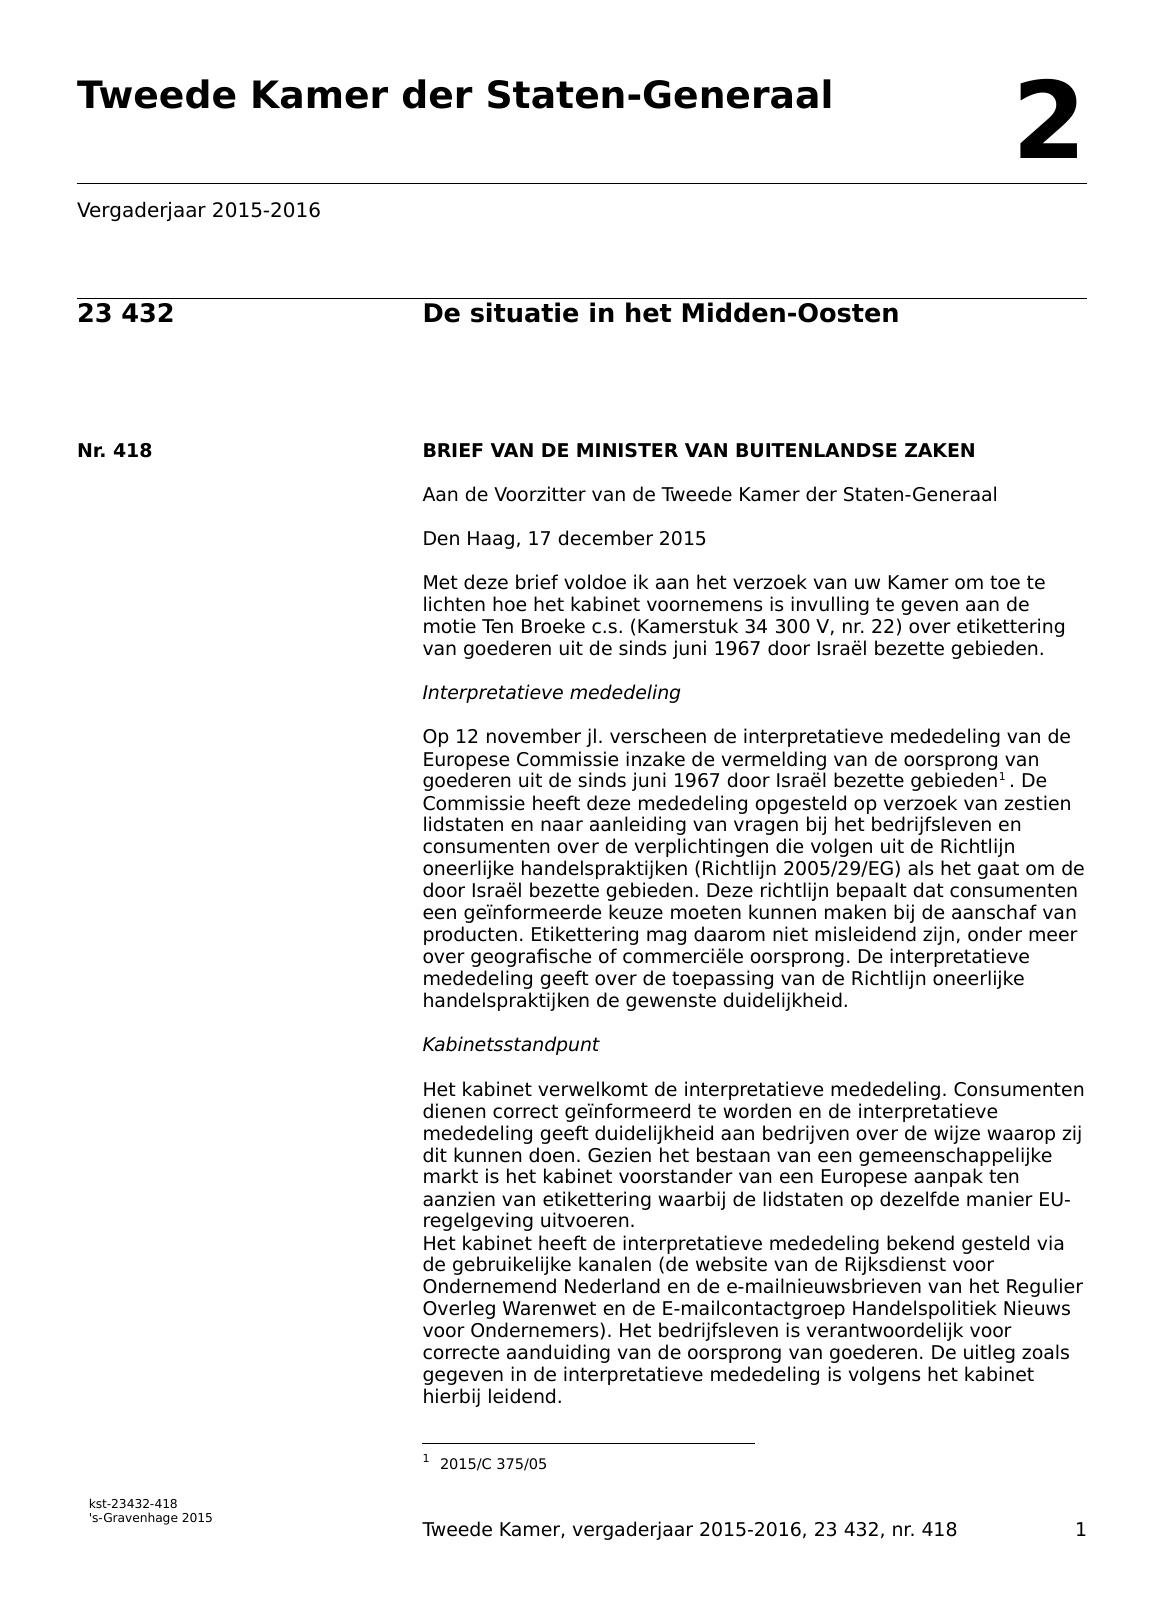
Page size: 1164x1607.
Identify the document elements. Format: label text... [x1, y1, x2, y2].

table_cell Vergaderjaar 2015-2016 [77, 184, 1087, 298]
text Den Haag, 17 december 2015 [422, 528, 1087, 550]
table_header Tweede Kamer der Staten-Generaal [77, 59, 886, 183]
text kst-23432-418 [88, 1497, 323, 1511]
text Het kabinet verwelkomt de interpretatieve mededeling. Consumenten dienen correct geïnformeerd te worden en de interpretatieve mededeling geeft duidelijkheid aan bedrijven over de wijze waarop zij dit kunnen doen. Gezien het bestaan van een gemeenschappelijke markt is het kabinet voorstander van een Europese aanpak ten aanzien van etikettering waarbij de lidstaten op dezelfde manier EU-regelgeving uitvoeren. [422, 1078, 1087, 1232]
subtitle 23 432 De situatie in het Midden-Oosten [77, 299, 1087, 329]
subtitle Nr. 418 BRIEF VAN DE MINISTER VAN BUITENLANDSE ZAKEN [77, 440, 1087, 462]
subtitle Interpretatieve mededeling [422, 682, 1087, 704]
text Op 12 november jl. verscheen de interpretatieve mededeling van de Europese Commissie inzake de vermelding van de oorsprong van goederen uit de sinds juni 1967 door Israël bezette gebieden. De Commissie heeft deze mededeling opgesteld op verzoek van zestien lidstaten en naar aanleiding van vragen bij het bedrijfsleven en consumenten over de verplichtingen die volgen uit de Richtlijn oneerlijke handelspraktijken (Richtlijn 2005/29/EG) als het gaat om de door Israël bezette gebieden. Deze richtlijn bepaalt dat consumenten een geïnformeerde keuze moeten kunnen maken bij de aanschaf van producten. Etikettering mag daarom niet misleidend zijn, onder meer over geografische of commerciële oorsprong. De interpretatieve mededeling geeft over de toepassing van de Richtlijn oneerlijke handelspraktijken de gewenste duidelijkheid. [422, 726, 1087, 1012]
subtitle Kabinetsstandpunt [422, 1034, 1087, 1056]
text 's-Gravenhage 2015 [88, 1511, 323, 1525]
text Aan de Voorzitter van de Tweede Kamer der Staten-Generaal [422, 484, 1087, 506]
text Met deze brief voldoe ik aan het verzoek van uw Kamer om toe te lichten hoe het kabinet voornemens is invulling te geven aan de motie Ten Broeke c.s. (Kamerstuk 34 300 V, nr. 22) over etikettering van goederen uit de sinds juni 1967 door Israël bezette gebieden. [422, 572, 1087, 660]
text Het kabinet heeft de interpretatieve mededeling bekend gesteld via de gebruikelijke kanalen (de website van de Rijksdienst voor Ondernemend Nederland en de e-mailnieuwsbrieven van het Regulier Overleg Warenwet en de E-mailcontactgroep Handelspolitiek Nieuws voor Ondernemers). Het bedrijfsleven is verantwoordelijk voor correcte aanduiding van de oorsprong van goederen. De uitleg zoals gegeven in de interpretatieve mededeling is volgens het kabinet hierbij leidend. [422, 1232, 1087, 1408]
table_header 2 [886, 59, 1087, 183]
text 2015/C 375/05 [422, 1452, 1087, 1474]
